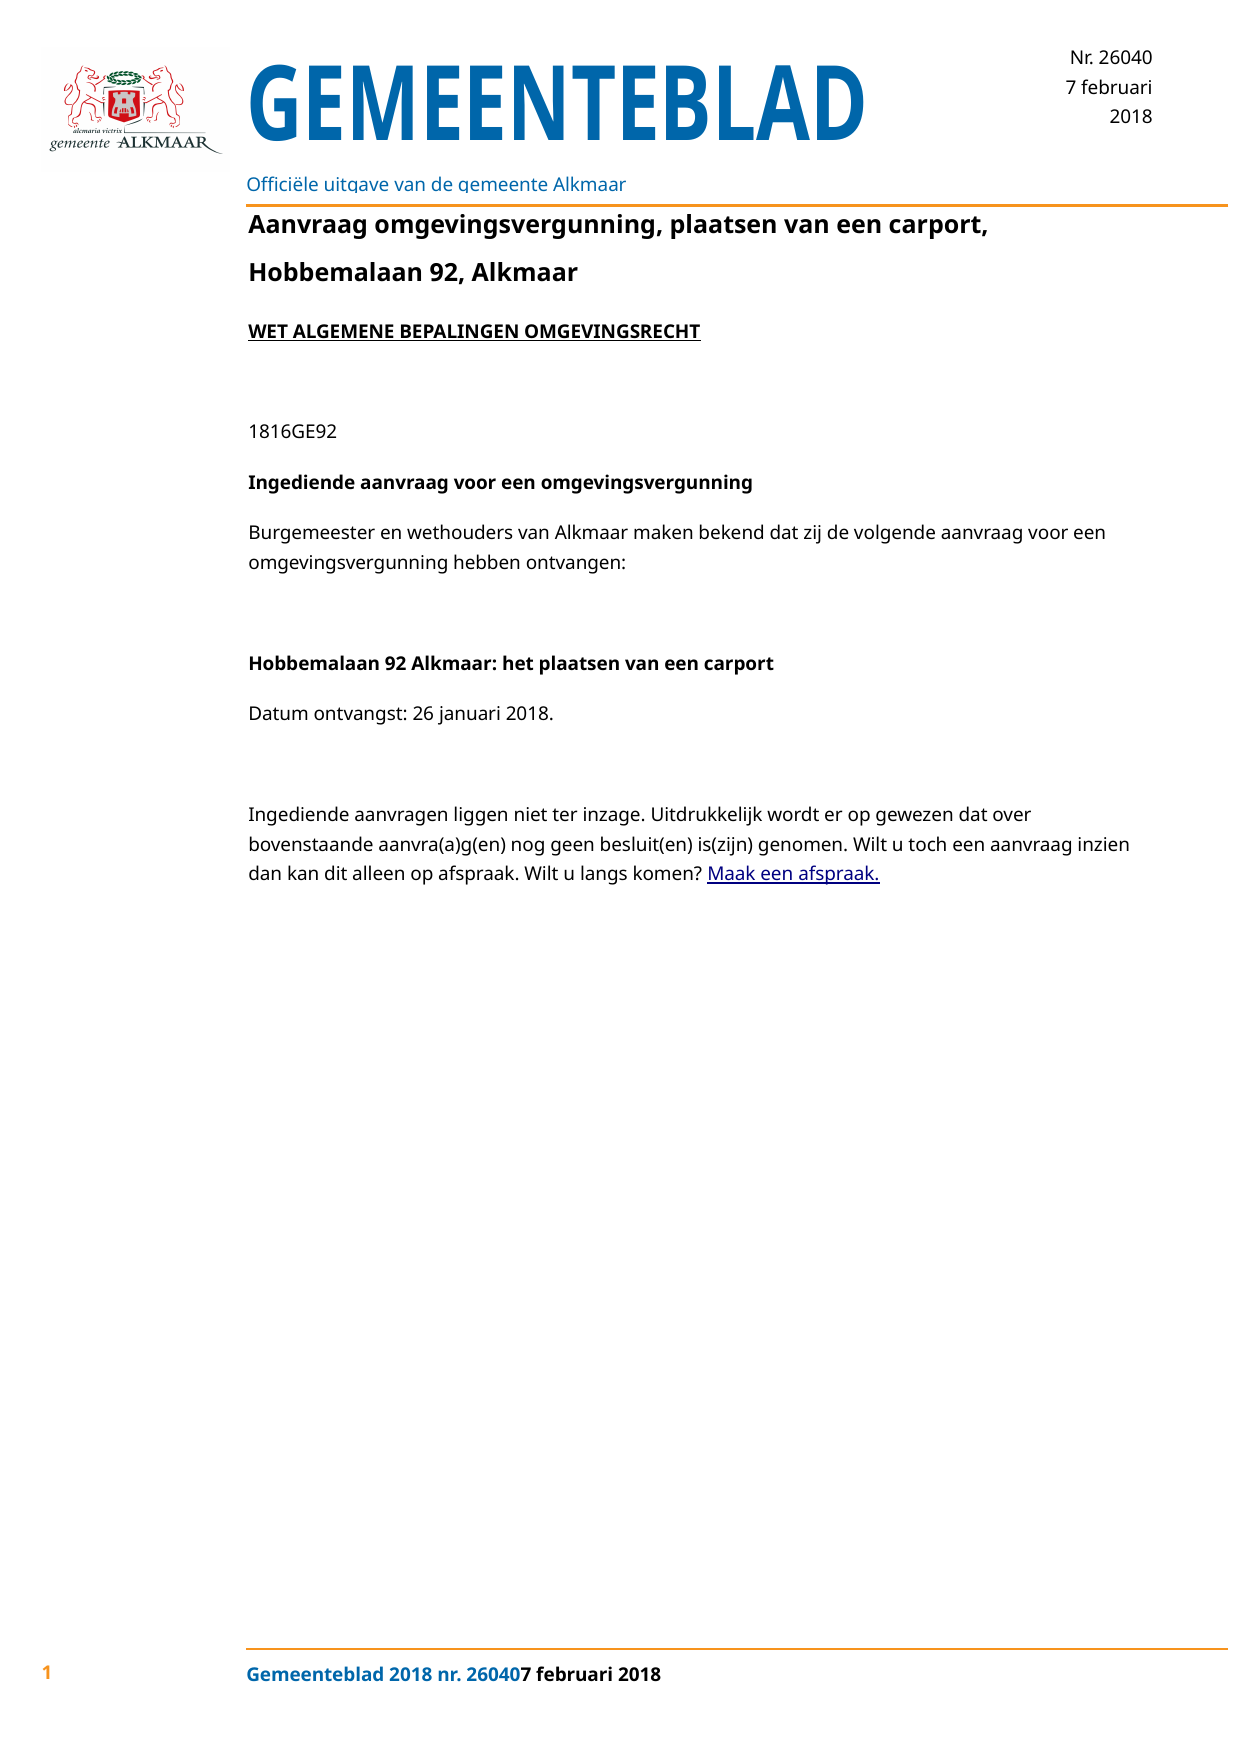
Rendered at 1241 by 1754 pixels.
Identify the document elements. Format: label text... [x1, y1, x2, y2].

text Datum ontvangst: 26 januari 2018. [248, 700, 1152, 726]
picture [41, 47, 231, 172]
text Ingediende aanvragen liggen niet ter inzage. Uitdrukkelijk wordt er op gewezen dat over bovenstaande aanvra(a)g(en) nog geen besluit(en) is(zijn) genomen. Wilt u toch een aanvraag inzien dan kan dit alleen op afspraak. Wilt u langs komen? Maak een afspraak. [248, 801, 1152, 886]
text Aanvraag omgevingsvergunning, plaatsen van een carport, Hobbemalaan 92, Alkmaar [248, 207, 1152, 288]
text Hobbemalaan 92 Alkmaar: het plaatsen van een carport [248, 650, 1152, 676]
text Burgemeester en wethouders van Alkmaar maken bekend dat zij de volgende aanvraag voor een omgevingsvergunning hebben ontvangen: [248, 519, 1152, 575]
text 1816GE92 [248, 419, 1152, 444]
text WET ALGEMENE BEPALINGEN OMGEVINGSRECHT [248, 318, 1152, 344]
text Ingediende aanvraag voor een omgevingsvergunning [248, 469, 1152, 495]
